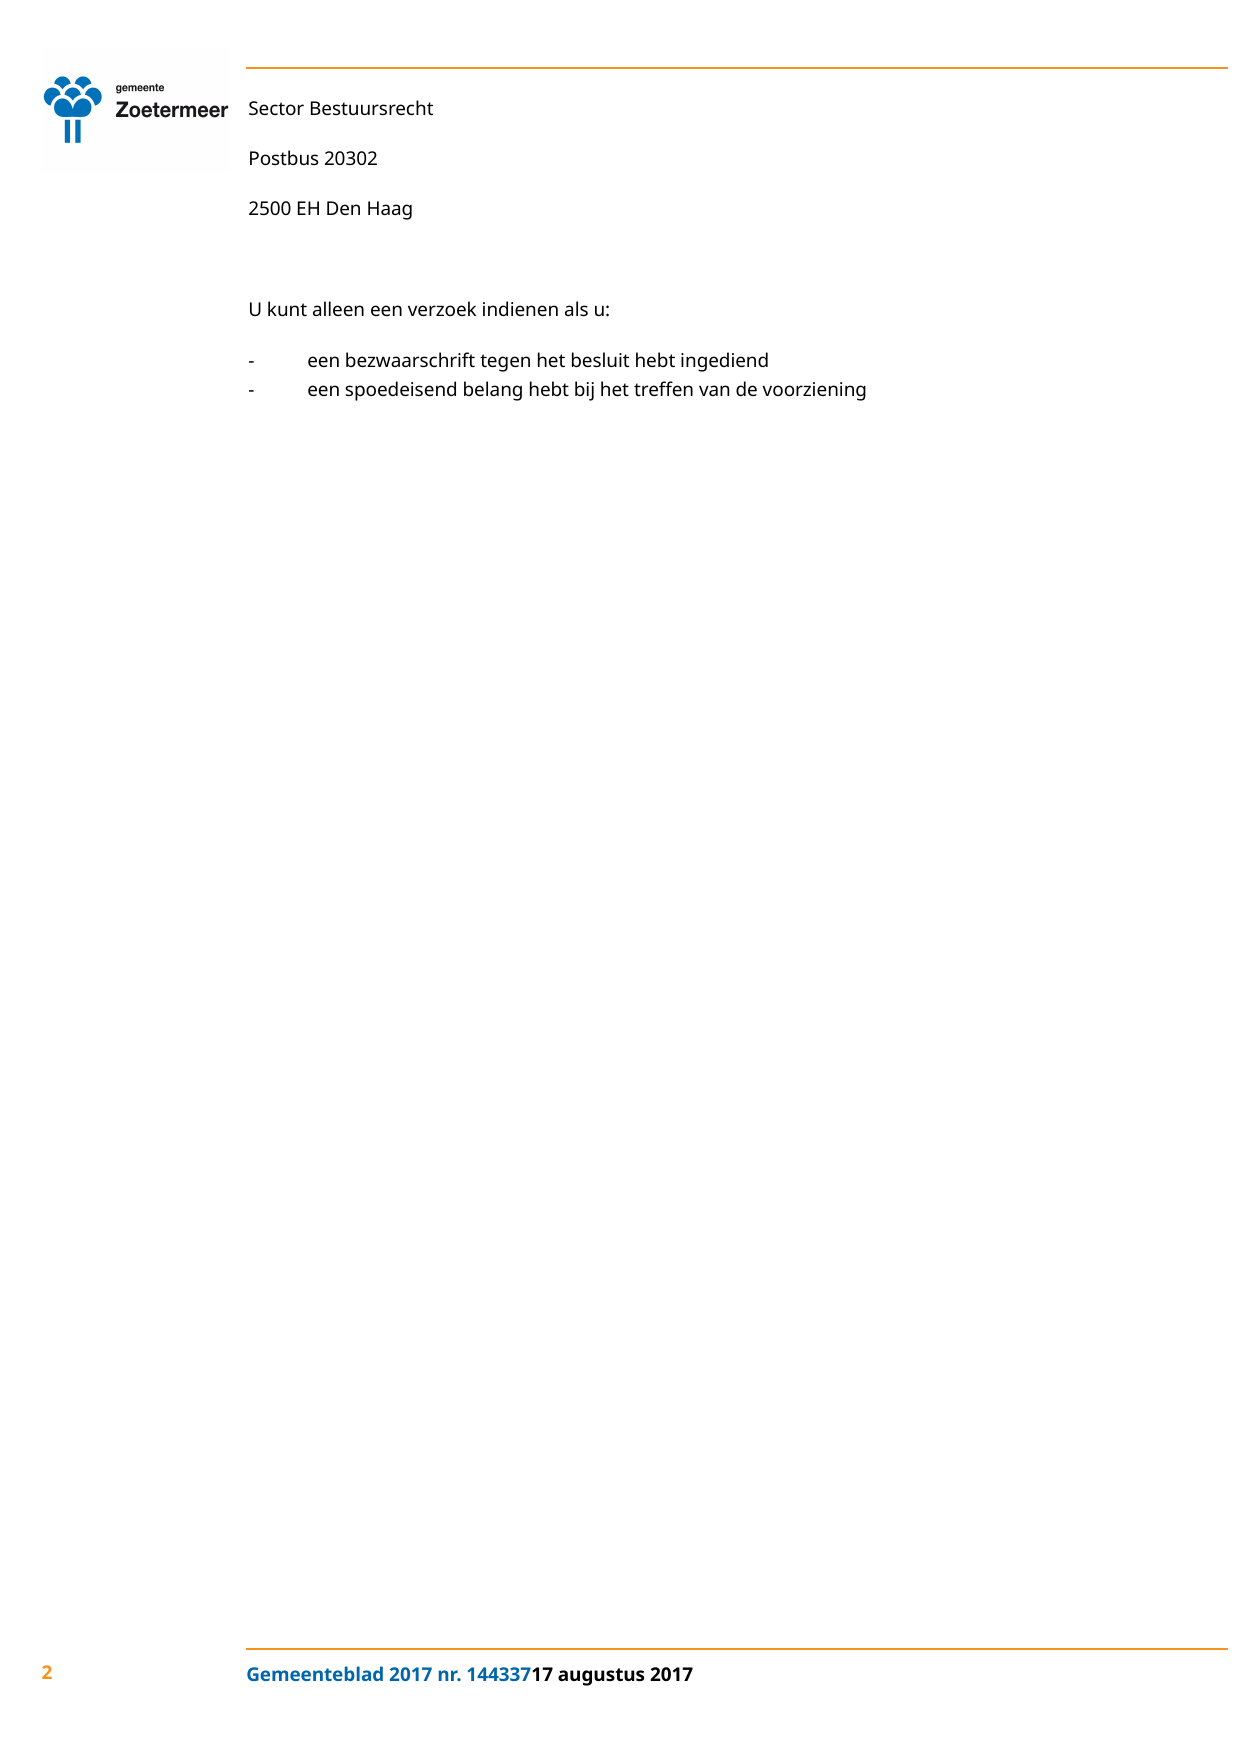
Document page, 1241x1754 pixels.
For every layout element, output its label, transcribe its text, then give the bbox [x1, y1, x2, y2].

list een bezwaarschrift tegen het besluit hebt ingediend [248, 347, 1152, 373]
text Postbus 20302 [248, 145, 1152, 171]
list een spoedeisend belang hebt bij het treffen van de voorziening [248, 376, 1152, 402]
text U kunt alleen een verzoek indienen als u: [248, 296, 1152, 322]
picture [41, 47, 231, 172]
text Sector Bestuursrecht [248, 95, 1152, 121]
text 2500 EH Den Haag [248, 196, 1152, 221]
